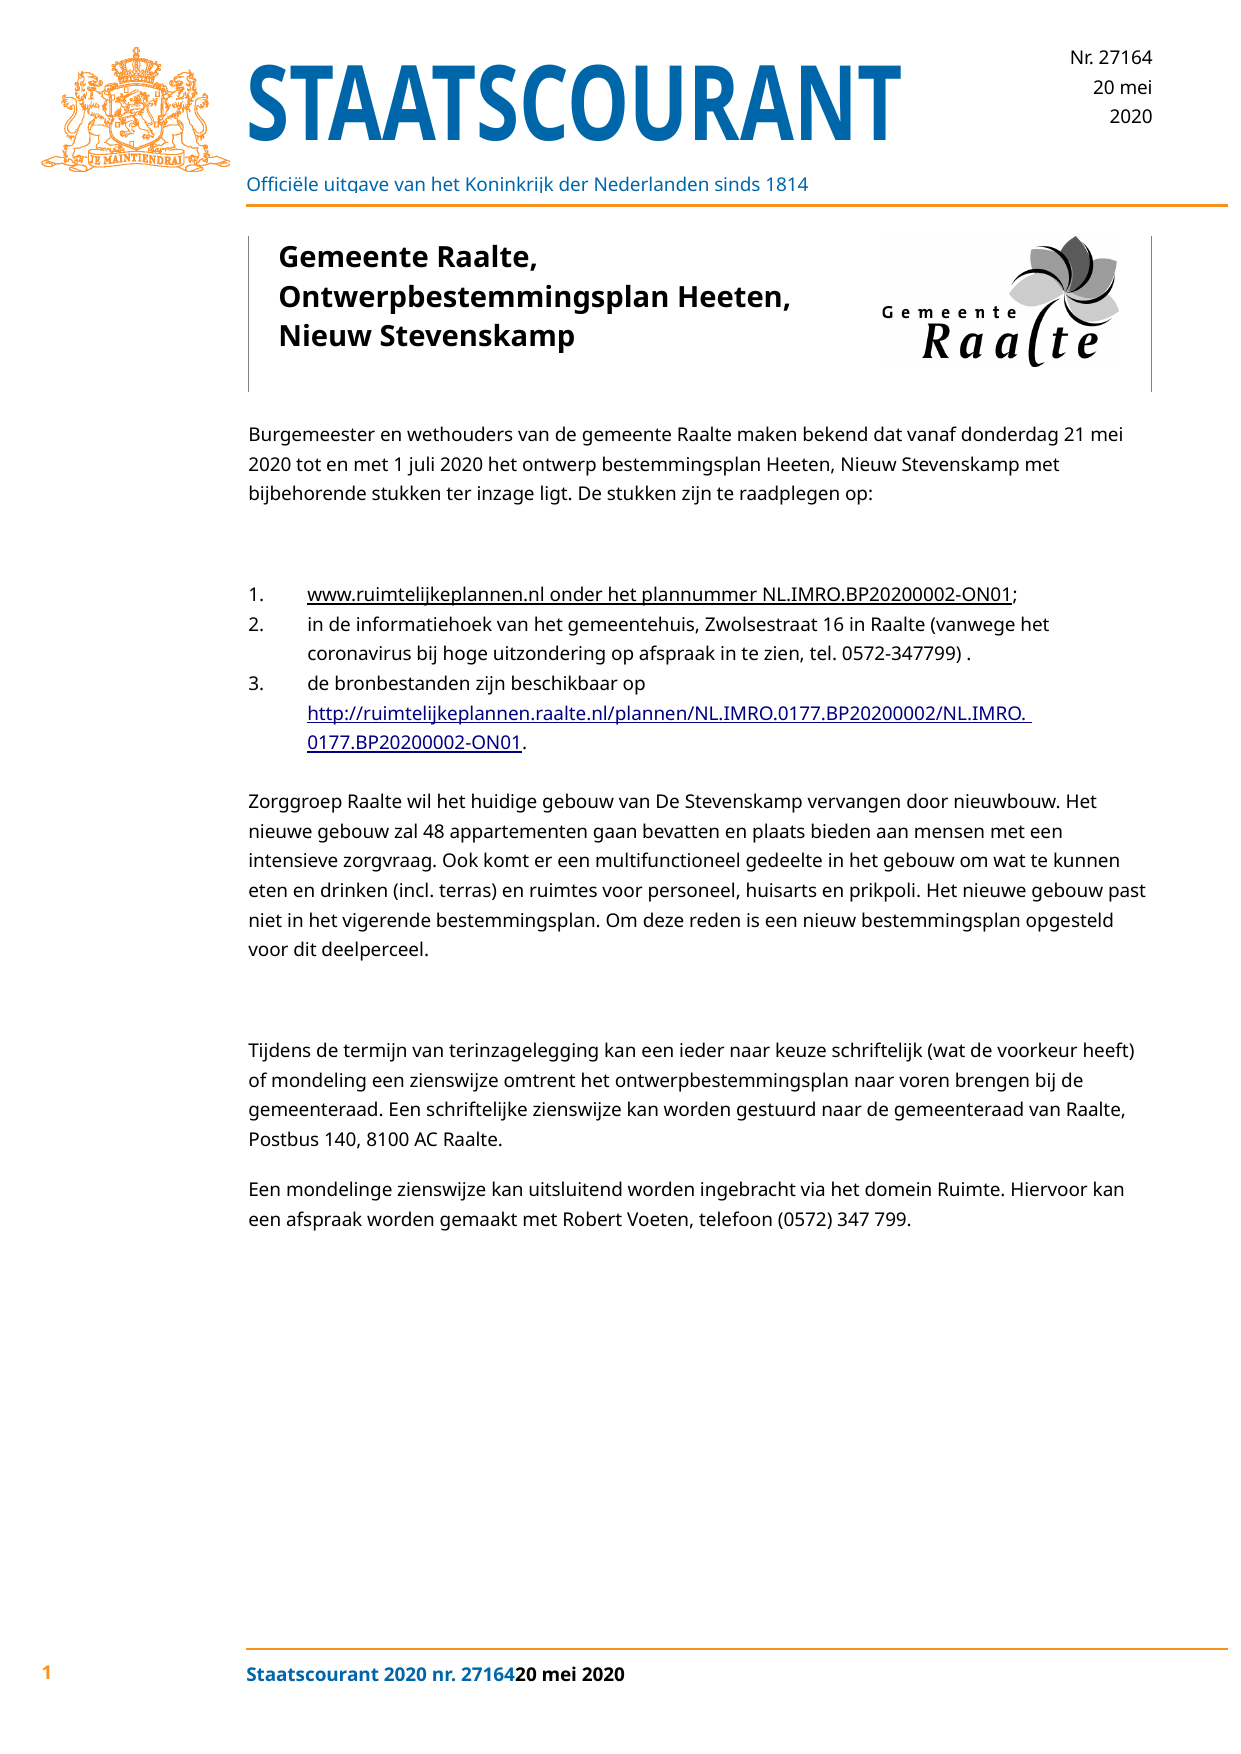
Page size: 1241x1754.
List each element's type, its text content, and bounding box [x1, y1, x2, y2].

picture [882, 236, 1119, 367]
list www.ruimtelijkeplannen.nl onder het plannummer NL.IMRO.BP20200002-ON01; [248, 581, 1152, 607]
table_header [850, 236, 1151, 392]
text Een mondelinge zienswijze kan uitsluitend worden ingebracht via het domein Ruimte. Hiervoor kan een afspraak worden gemaakt met Robert Voeten, telefoon (0572) 347 799. [248, 1176, 1152, 1232]
text Tijdens de termijn van terinzagelegging kan een ieder naar keuze schriftelijk (wat de voorkeur heeft) of mondeling een zienswijze omtrent het ontwerpbestemmingsplan naar voren brengen bij de gemeenteraad. Een schriftelijke zienswijze kan worden gestuurd naar de gemeenteraad van Raalte, Postbus 140, 8100 AC Raalte. [248, 1037, 1152, 1152]
text Zorggroep Raalte wil het huidige gebouw van De Stevenskamp vervangen door nieuwbouw. Het nieuwe gebouw zal 48 appartementen gaan bevatten en plaats bieden aan mensen met een intensieve zorgvraag. Ook komt er een multifunctioneel gedeelte in het gebouw om wat te kunnen eten en drinken (incl. terras) en ruimtes voor personeel, huisarts en prikpoli. Het nieuwe gebouw past niet in het vigerende bestemmingsplan. Om deze reden is een nieuw bestemmingsplan opgesteld voor dit deelperceel. [248, 788, 1152, 962]
table_header Gemeente Raalte, Ontwerpbestemmingsplan Heeten, Nieuw Stevenskamp [249, 236, 850, 392]
list de bronbestanden zijn beschikbaar op http://ruimtelijkeplannen.raalte.nl/plannen/NL.IMRO.0177.BP20200002/NL.IMRO. 0177.BP20200002-ON01. [248, 670, 1152, 755]
text Burgemeester en wethouders van de gemeente Raalte maken bekend dat vanaf donderdag 21 mei 2020 tot en met 1 juli 2020 het ontwerp bestemmingsplan Heeten, Nieuw Stevenskamp met bijbehorende stukken ter inzage ligt. De stukken zijn te raadplegen op: [248, 421, 1152, 506]
picture [41, 47, 231, 172]
list in de informatiehoek van het gemeentehuis, Zwolsestraat 16 in Raalte (vanwege het coronavirus bij hoge uitzondering op afspraak in te zien, tel. 0572-347799) . [248, 611, 1152, 666]
